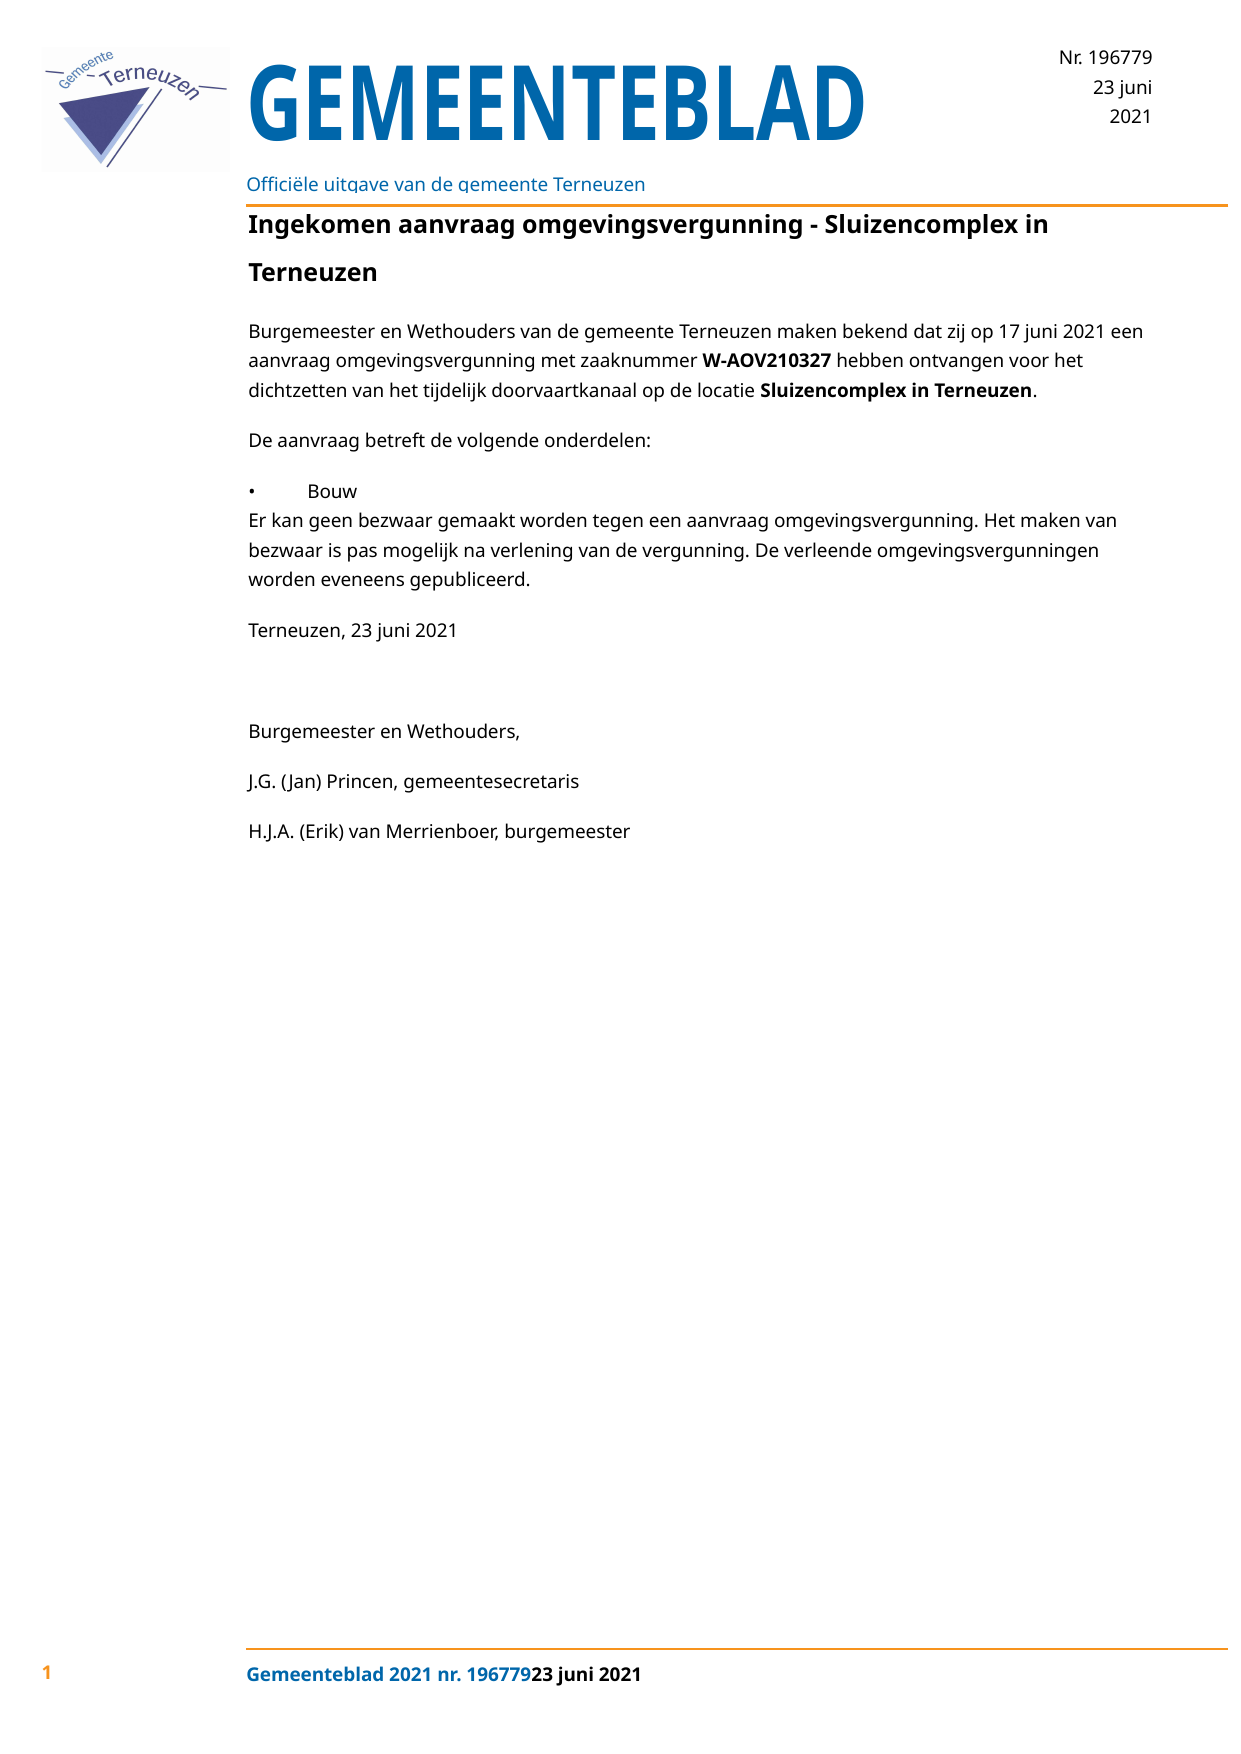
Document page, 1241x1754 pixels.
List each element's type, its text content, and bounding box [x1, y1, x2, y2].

text Burgemeester en Wethouders, [248, 718, 1152, 744]
text Ingekomen aanvraag omgevingsvergunning - Sluizencomplex in Terneuzen [248, 207, 1152, 288]
list Bouw [248, 478, 1152, 504]
text Er kan geen bezwaar gemaakt worden tegen een aanvraag omgevingsvergunning. Het maken van bezwaar is pas mogelijk na verlening van de vergunning. De verleende omgevingsvergunningen worden eveneens gepubliceerd. [248, 507, 1152, 592]
text Burgemeester en Wethouders van de gemeente Terneuzen maken bekend dat zij op 17 juni 2021 een aanvraag omgevingsvergunning met zaaknummer W-AOV210327 hebben ontvangen voor het dichtzetten van het tijdelijk doorvaartkanaal op de locatie Sluizencomplex in Terneuzen. [248, 318, 1152, 403]
picture [41, 47, 231, 172]
text De aanvraag betreft de volgende onderdelen: [248, 427, 1152, 453]
text Terneuzen, 23 juni 2021 [248, 617, 1152, 643]
text J.G. (Jan) Princen, gemeentesecretaris [248, 768, 1152, 794]
text H.J.A. (Erik) van Merrienboer, burgemeester [248, 819, 1152, 844]
